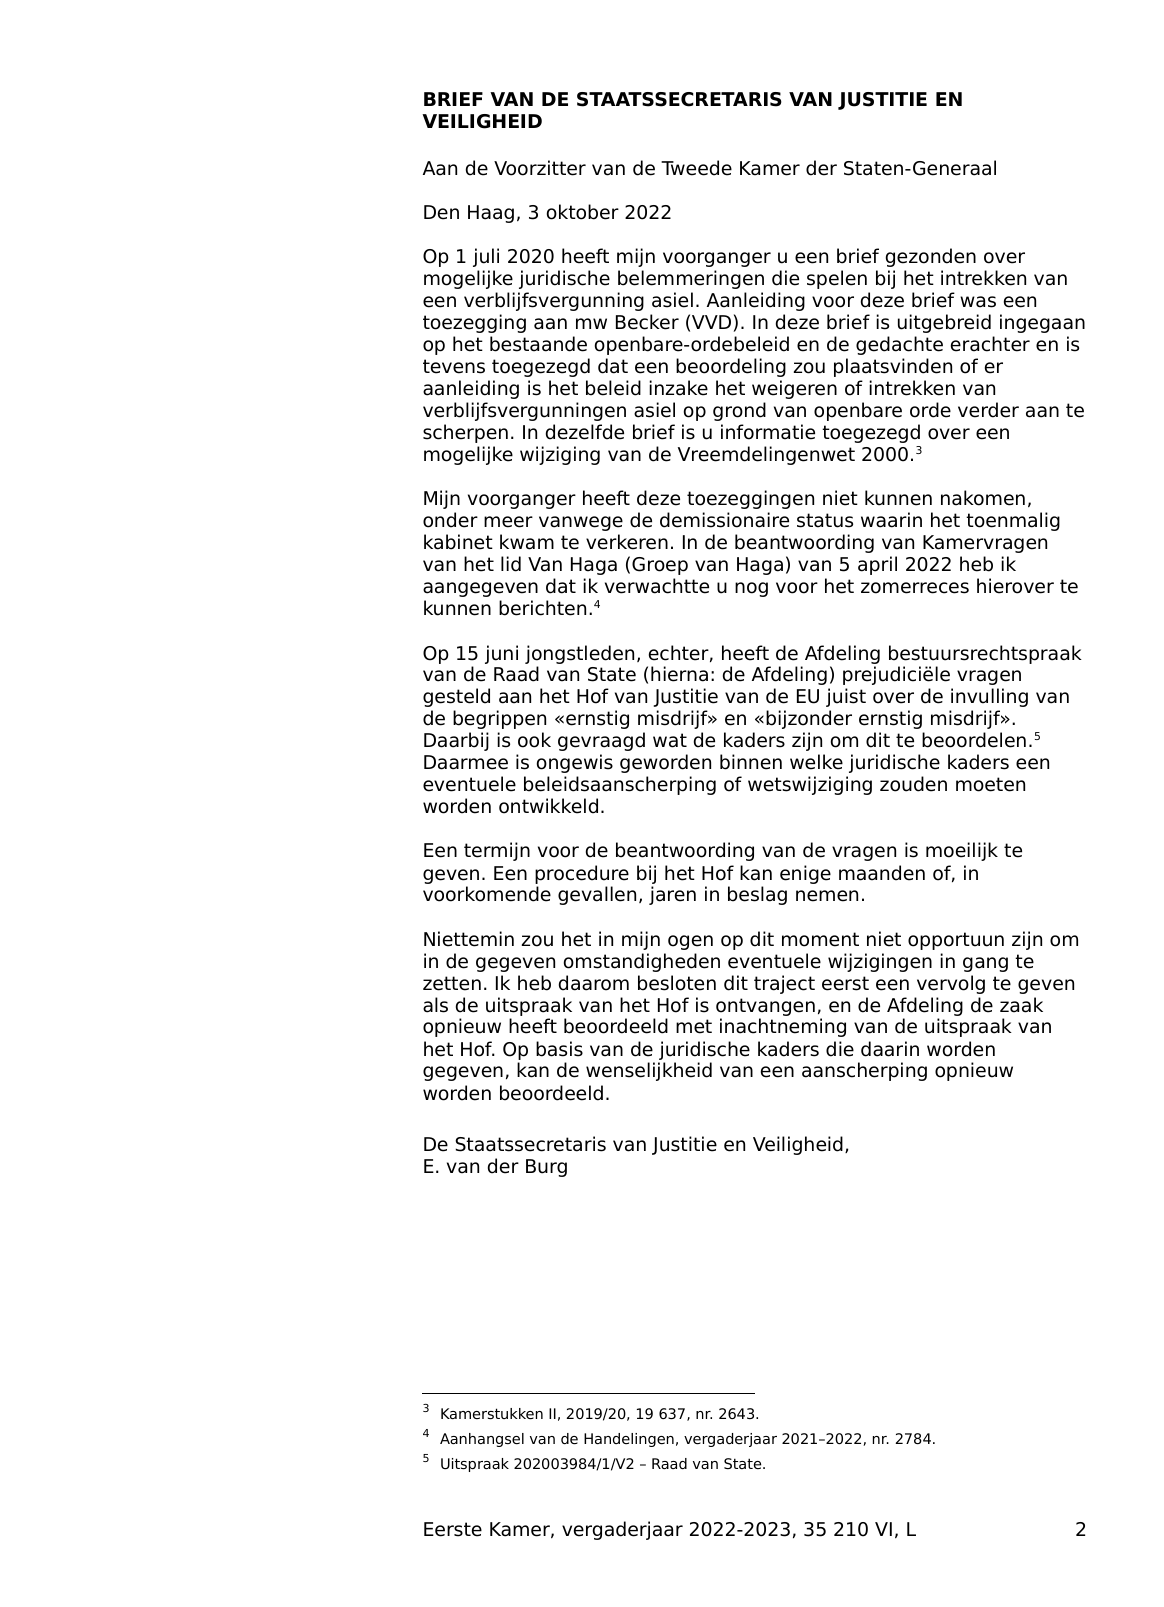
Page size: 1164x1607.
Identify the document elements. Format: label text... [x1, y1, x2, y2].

text Niettemin zou het in mijn ogen op dit moment niet opportuun zijn om in de gegeven omstandigheden eventuele wijzigingen in gang te zetten. Ik heb daarom besloten dit traject eerst een vervolg te geven als de uitspraak van het Hof is ontvangen, en de Afdeling de zaak opnieuw heeft beoordeeld met inachtneming van de uitspraak van het Hof. Op basis van de juridische kaders die daarin worden gegeven, kan de wenselijkheid van een aanscherping opnieuw worden beoordeeld. [422, 928, 1087, 1104]
text Mijn voorganger heeft deze toezeggingen niet kunnen nakomen, onder meer vanwege de demissionaire status waarin het toenmalig kabinet kwam te verkeren. In de beantwoording van Kamervragen van het lid Van Haga (Groep van Haga) van 5 april 2022 heb ik aangegeven dat ik verwachtte u nog voor het zomerreces hierover te kunnen berichten. [422, 488, 1087, 620]
text Een termijn voor de beantwoording van de vragen is moeilijk te geven. Een procedure bij het Hof kan enige maanden of, in voorkomende gevallen, jaren in beslag nemen. [422, 840, 1087, 906]
text Op 15 juni jongstleden, echter, heeft de Afdeling bestuursrechtspraak van de Raad van State (hierna: de Afdeling) prejudiciële vragen gesteld aan het Hof van Justitie van de EU juist over de invulling van de begrippen «ernstig misdrijf» en «bijzonder ernstig misdrijf». Daarbij is ook gevraagd wat de kaders zijn om dit te beoordelen. Daarmee is ongewis geworden binnen welke juridische kaders een eventuele beleidsaanscherping of wetswijziging zouden moeten worden ontwikkeld. [422, 642, 1087, 818]
text Op 1 juli 2020 heeft mijn voorganger u een brief gezonden over mogelijke juridische belemmeringen die spelen bij het intrekken van een verblijfsvergunning asiel. Aanleiding voor deze brief was een toezegging aan mw Becker (VVD). In deze brief is uitgebreid ingegaan op het bestaande openbare-ordebeleid en de gedachte erachter en is tevens toegezegd dat een beoordeling zou plaatsvinden of er aanleiding is het beleid inzake het weigeren of intrekken van verblijfsvergunningen asiel op grond van openbare orde verder aan te scherpen. In dezelfde brief is u informatie toegezegd over een mogelijke wijziging van de Vreemdelingenwet 2000. [422, 246, 1087, 466]
text Uitspraak 202003984/1/V2 – Raad van State. [422, 1452, 1087, 1474]
text Aanhangsel van de Handelingen, vergaderjaar 2021–2022, nr. 2784. [422, 1427, 1087, 1449]
text Kamerstukken II, 2019/20, 19 637, nr. 2643. [422, 1402, 1087, 1424]
text Den Haag, 3 oktober 2022 [422, 202, 1087, 224]
subtitle BRIEF VAN DE STAATSSECRETARIS VAN JUSTITIE EN VEILIGHEID [422, 89, 1087, 133]
text De Staatssecretaris van Justitie en Veiligheid, E. van der Burg [422, 1134, 1087, 1178]
text Aan de Voorzitter van de Tweede Kamer der Staten-Generaal [422, 158, 1087, 180]
